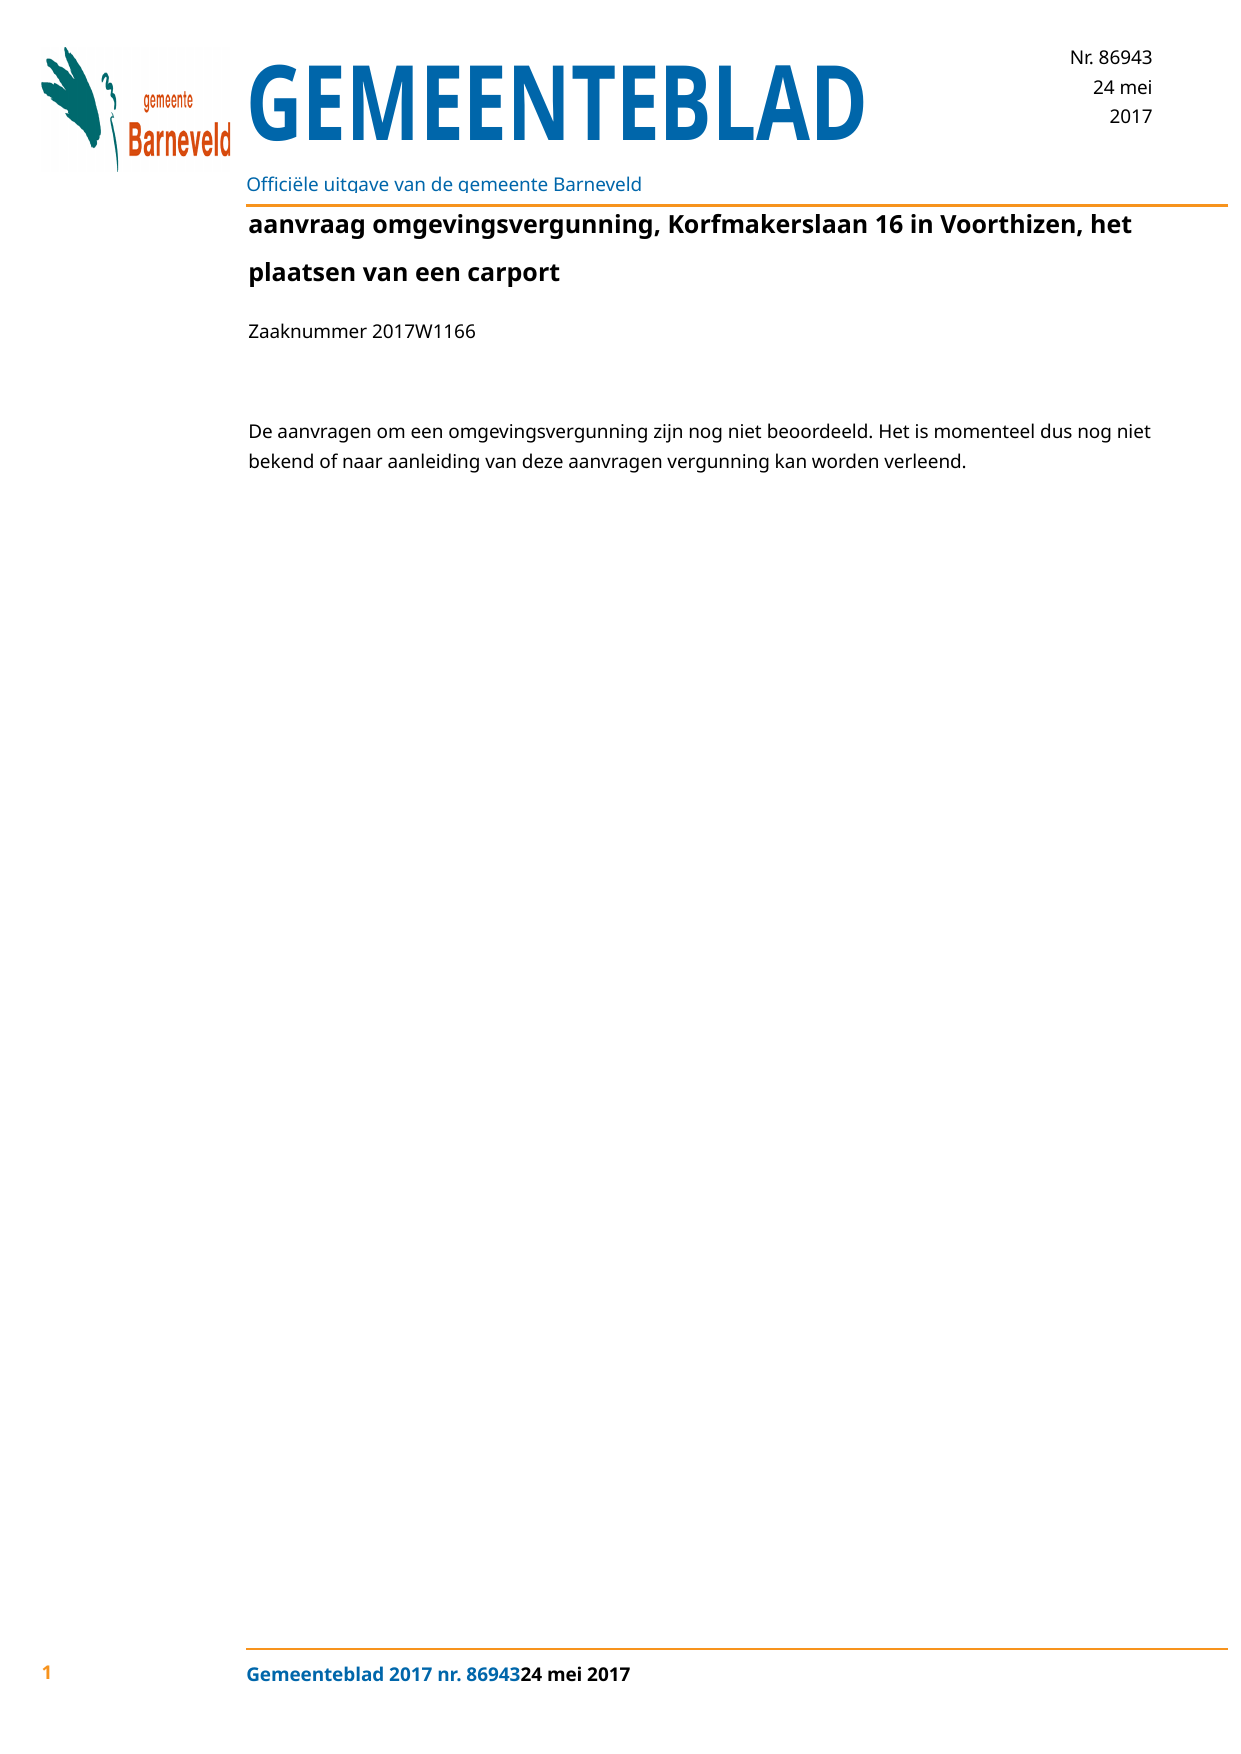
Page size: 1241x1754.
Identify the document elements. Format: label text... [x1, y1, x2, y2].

text Zaaknummer 2017W1166 [248, 318, 1152, 344]
text aanvraag omgevingsvergunning, Korfmakerslaan 16 in Voorthizen, het plaatsen van een carport [248, 207, 1152, 288]
text De aanvragen om een omgevingsvergunning zijn nog niet beoordeeld. Het is momenteel dus nog niet bekend of naar aanleiding van deze aanvragen vergunning kan worden verleend. [248, 419, 1152, 474]
picture [41, 47, 231, 172]
